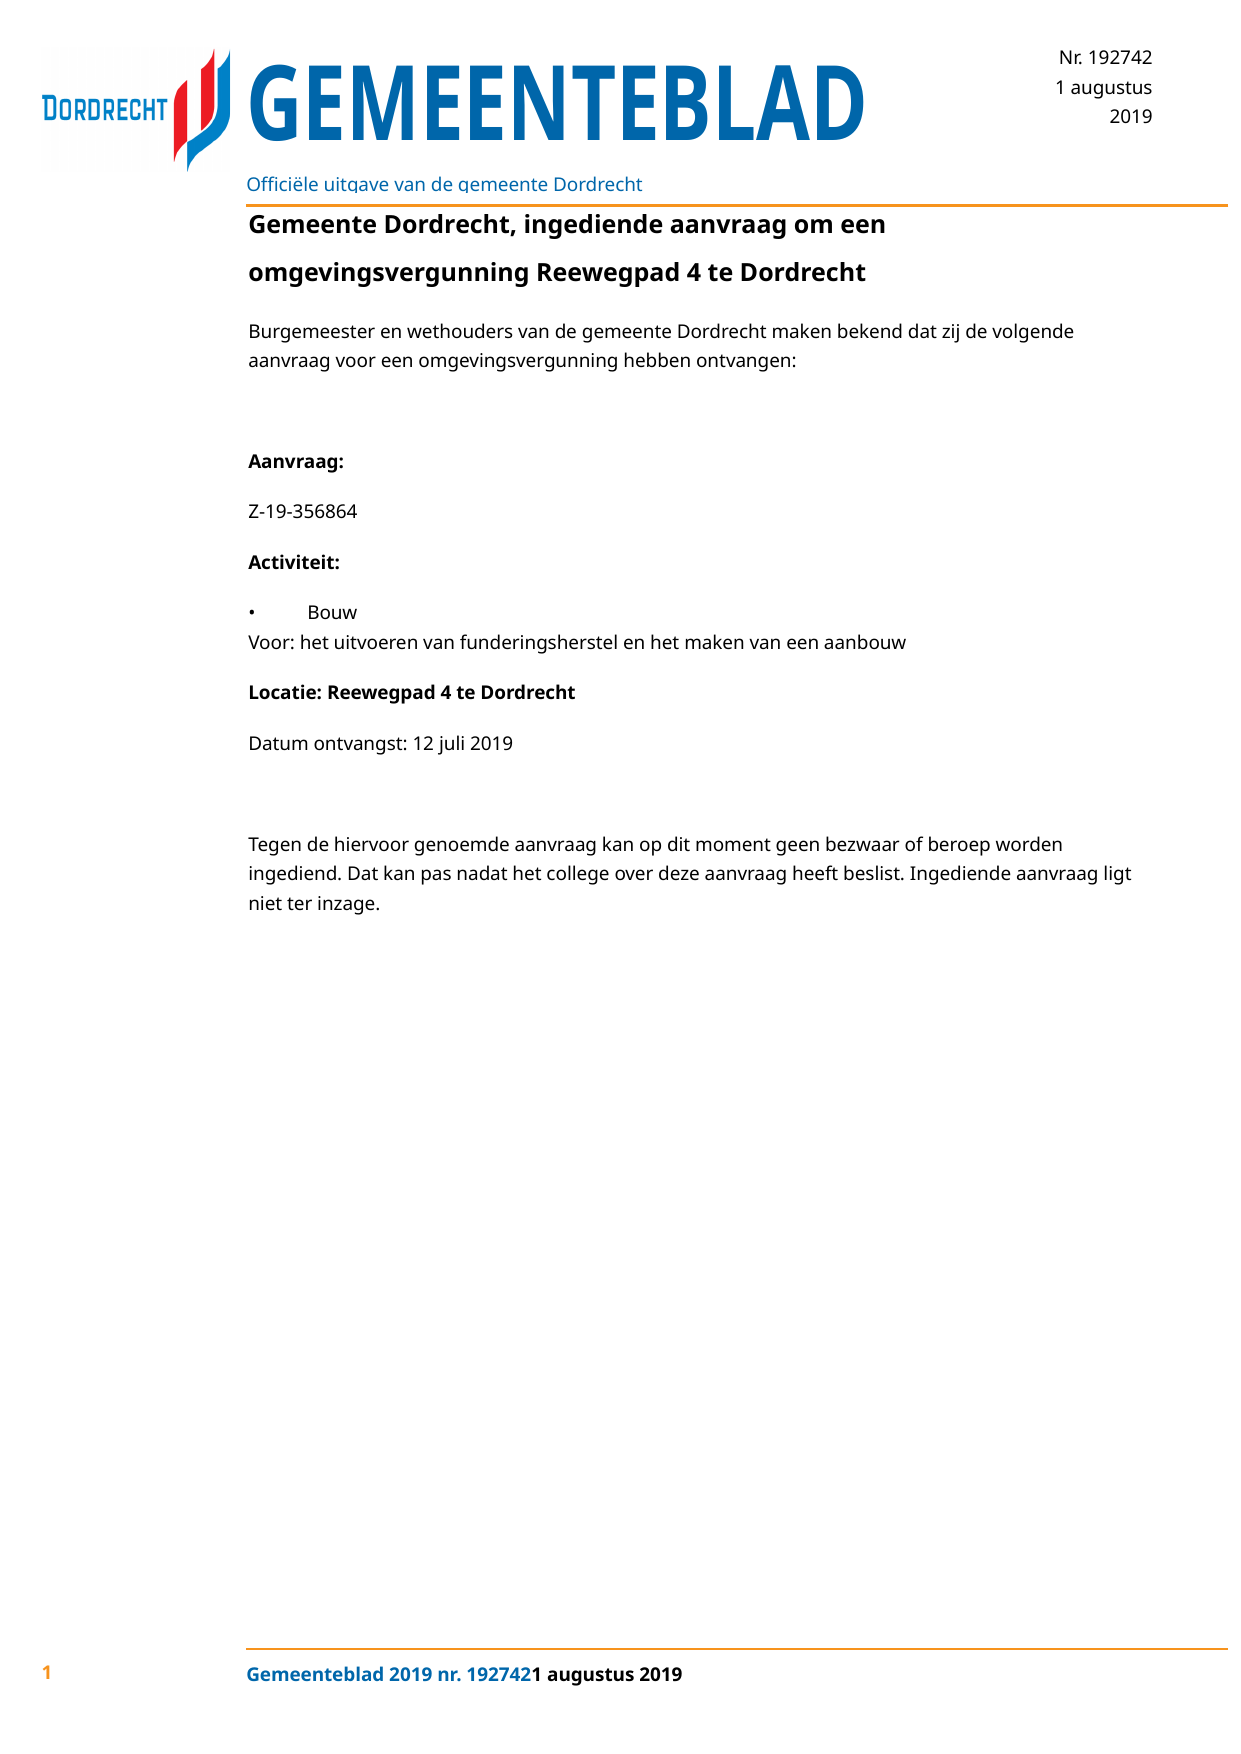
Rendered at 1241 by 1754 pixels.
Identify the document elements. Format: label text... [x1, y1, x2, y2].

text Gemeente Dordrecht, ingediende aanvraag om een omgevingsvergunning Reewegpad 4 te Dordrecht [248, 207, 1152, 288]
text Voor: het uitvoeren van funderingsherstel en het maken van een aanbouw [248, 629, 1152, 655]
text Z-19-356864 [248, 499, 1152, 524]
text Datum ontvangst: 12 juli 2019 [248, 730, 1152, 756]
text Tegen de hiervoor genoemde aanvraag kan op dit moment geen bezwaar of beroep worden ingediend. Dat kan pas nadat het college over deze aanvraag heeft beslist. Ingediende aanvraag ligt niet ter inzage. [248, 831, 1152, 916]
list Bouw [248, 599, 1152, 625]
text Locatie: Reewegpad 4 te Dordrecht [248, 679, 1152, 705]
text Aanvraag: [248, 448, 1152, 474]
text Burgemeester en wethouders van de gemeente Dordrecht maken bekend dat zij de volgende aanvraag voor een omgevingsvergunning hebben ontvangen: [248, 318, 1152, 373]
picture [41, 47, 231, 172]
text Activiteit: [248, 549, 1152, 575]
